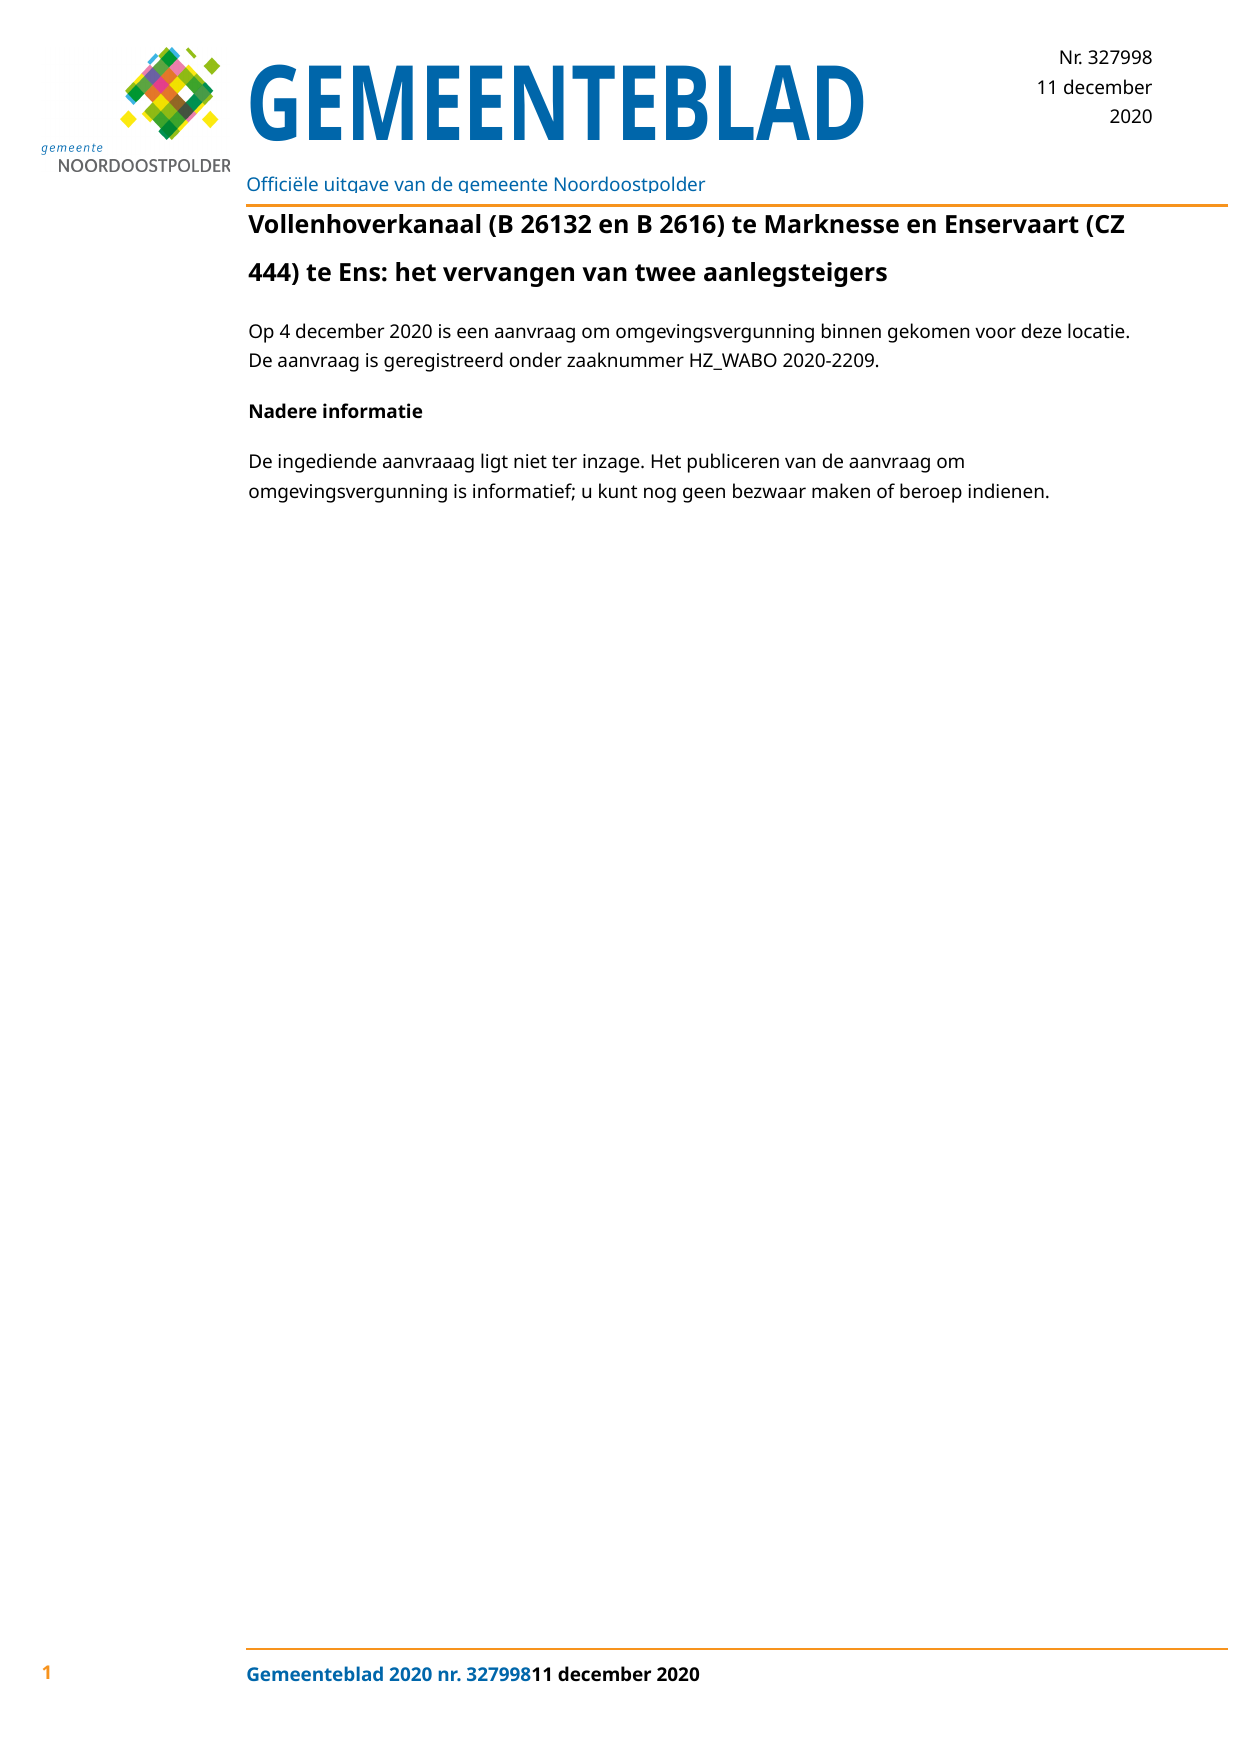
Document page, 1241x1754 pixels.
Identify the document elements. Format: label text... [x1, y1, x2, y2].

text De ingediende aanvraaag ligt niet ter inzage. Het publiceren van de aanvraag om omgevingsvergunning is informatief; u kunt nog geen bezwaar maken of beroep indienen. [248, 448, 1152, 504]
picture [41, 47, 231, 172]
text Op 4 december 2020 is een aanvraag om omgevingsvergunning binnen gekomen voor deze locatie. De aanvraag is geregistreerd onder zaaknummer HZ_WABO 2020-2209. [248, 318, 1152, 373]
text Nadere informatie [248, 398, 1152, 424]
text Vollenhoverkanaal (B 26132 en B 2616) te Marknesse en Enservaart (CZ 444) te Ens: het vervangen van twee aanlegsteigers [248, 207, 1152, 288]
